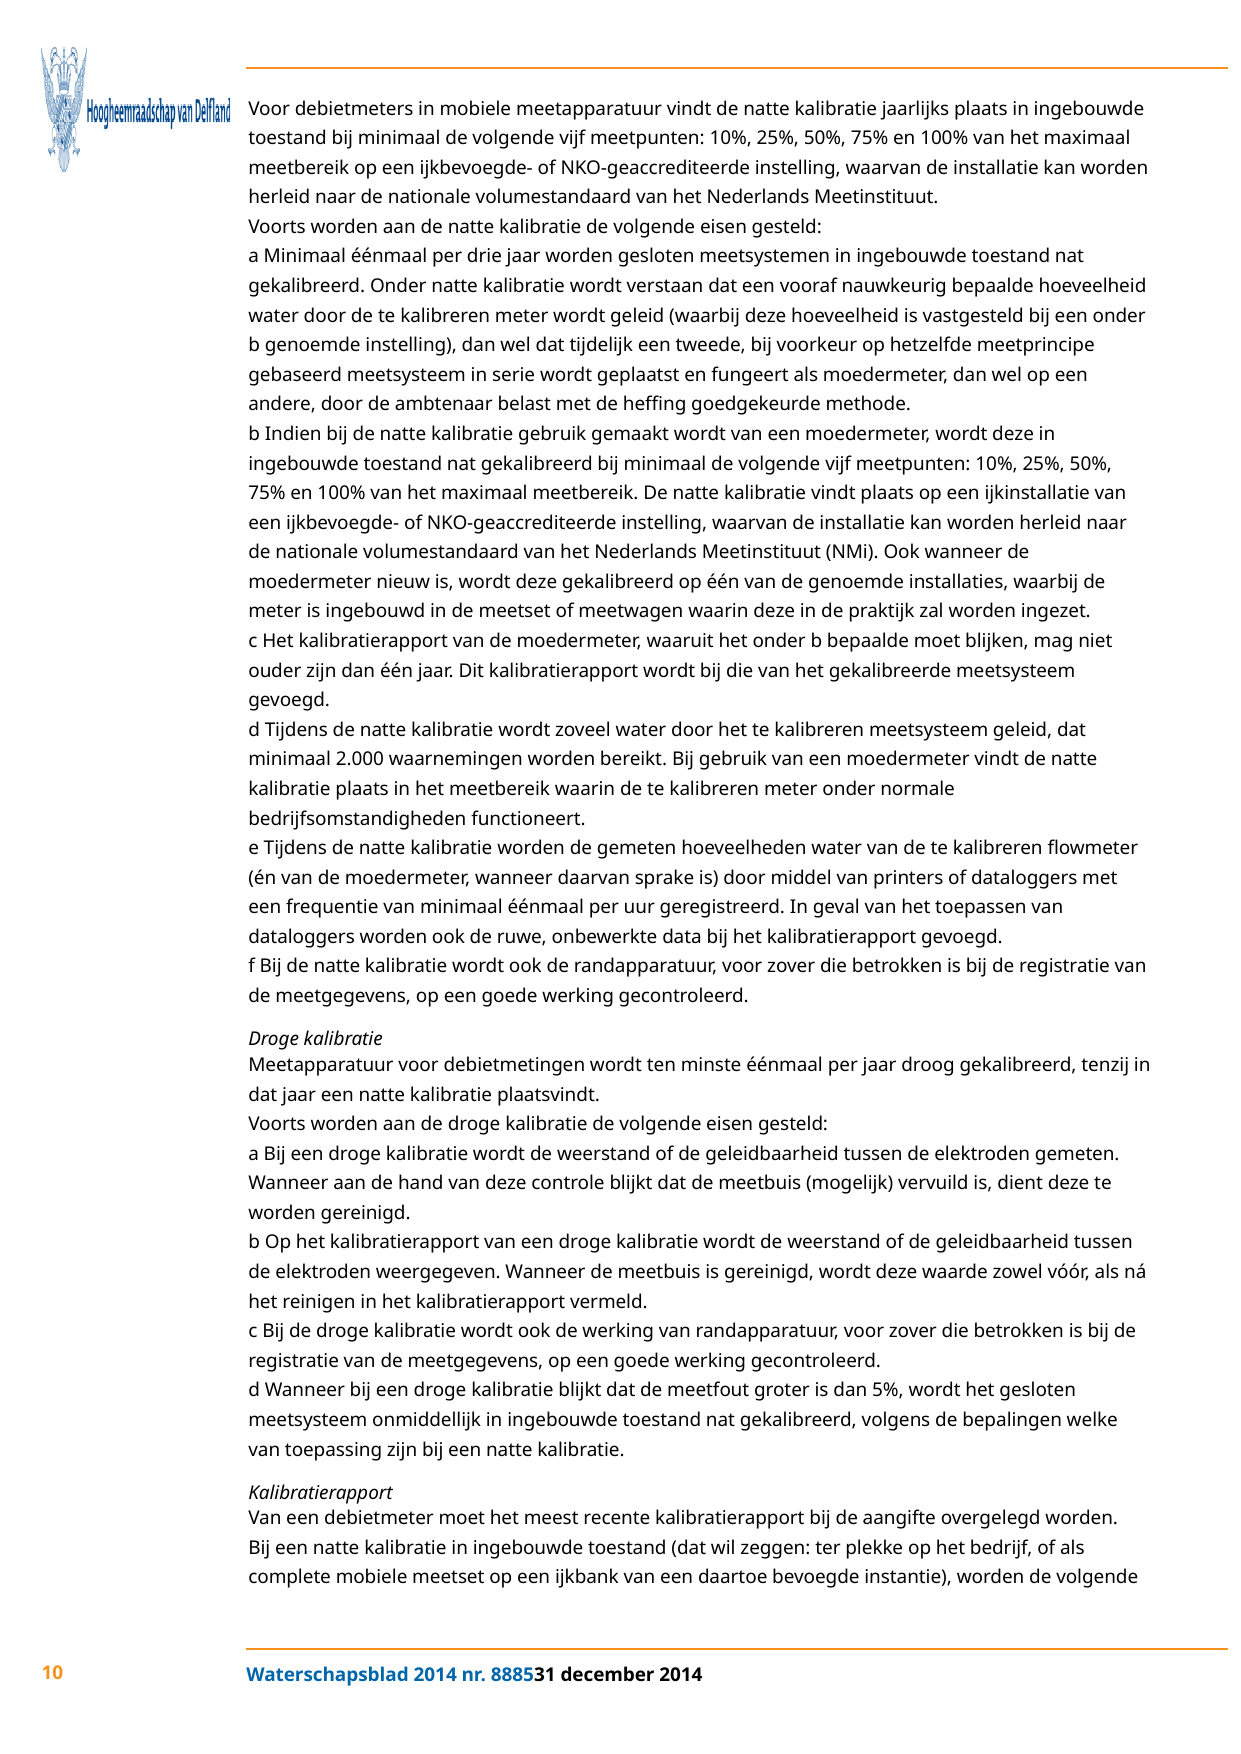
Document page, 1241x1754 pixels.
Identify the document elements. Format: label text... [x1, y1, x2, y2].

text Kalibratierapport [248, 1479, 1152, 1504]
text d Wanneer bij een droge kalibratie blijkt dat de meetfout groter is dan 5%, wordt het gesloten meetsysteem onmiddellijk in ingebouwde toestand nat gekalibreerd, volgens de bepalingen welke van toepassing zijn bij een natte kalibratie. [248, 1377, 1152, 1461]
text Voorts worden aan de droge kalibratie de volgende eisen gesteld: [248, 1110, 1152, 1136]
text Van een debietmeter moet het meest recente kalibratierapport bij de aangifte overgelegd worden. [248, 1504, 1152, 1530]
text c Bij de droge kalibratie wordt ook de werking van randapparatuur, voor zover die betrokken is bij de registratie van de meetgegevens, op een goede werking gecontroleerd. [248, 1317, 1152, 1373]
picture [41, 47, 231, 172]
text Meetapparatuur voor debietmetingen wordt ten minste éénmaal per jaar droog gekalibreerd, tenzij in dat jaar een natte kalibratie plaatsvindt. [248, 1051, 1152, 1106]
text b Op het kalibratierapport van een droge kalibratie wordt de weerstand of de geleidbaarheid tussen de elektroden weergegeven. Wanneer de meetbuis is gereinigd, wordt deze waarde zowel vóór, als ná het reinigen in het kalibratierapport vermeld. [248, 1229, 1152, 1313]
text f Bij de natte kalibratie wordt ook de randapparatuur, voor zover die betrokken is bij de registratie van de meetgegevens, op een goede werking gecontroleerd. [248, 953, 1152, 1008]
text c Het kalibratierapport van de moedermeter, waaruit het onder b bepaalde moet blijken, mag niet ouder zijn dan één jaar. Dit kalibratierapport wordt bij die van het gekalibreerde meetsysteem gevoegd. [248, 627, 1152, 712]
text Bij een natte kalibratie in ingebouwde toestand (dat wil zeggen: ter plekke op het bedrijf, of als complete mobiele meetset op een ijkbank van een daartoe bevoegde instantie), worden de volgende [248, 1534, 1152, 1589]
text a Minimaal éénmaal per drie jaar worden gesloten meetsystemen in ingebouwde toestand nat gekalibreerd. Onder natte kalibratie wordt verstaan dat een vooraf nauwkeurig bepaalde hoeveelheid water door de te kalibreren meter wordt geleid (waarbij deze hoeveelheid is vastgesteld bij een onder b genoemde instelling), dan wel dat tijdelijk een tweede, bij voorkeur op hetzelfde meetprincipe gebaseerd meetsysteem in serie wordt geplaatst en fungeert als moedermeter, dan wel op een andere, door de ambtenaar belast met de heffing goedgekeurde methode. [248, 243, 1152, 416]
text Voorts worden aan de natte kalibratie de volgende eisen gesteld: [248, 213, 1152, 239]
text b Indien bij de natte kalibratie gebruik gemaakt wordt van een moedermeter, wordt deze in ingebouwde toestand nat gekalibreerd bij minimaal de volgende vijf meetpunten: 10%, 25%, 50%, 75% en 100% van het maximaal meetbereik. De natte kalibratie vindt plaats op een ijkinstallatie van een ijkbevoegde- of NKO-geaccrediteerde instelling, waarvan de installatie kan worden herleid naar de nationale volumestandaard van het Nederlands Meetinstituut (NMi). Ook wanneer de moedermeter nieuw is, wordt deze gekalibreerd op één van de genoemde installaties, waarbij de meter is ingebouwd in de meetset of meetwagen waarin deze in de praktijk zal worden ingezet. [248, 420, 1152, 623]
text Voor debietmeters in mobiele meetapparatuur vindt de natte kalibratie jaarlijks plaats in ingebouwde toestand bij minimaal de volgende vijf meetpunten: 10%, 25%, 50%, 75% en 100% van het maximaal meetbereik op een ijkbevoegde- of NKO-geaccrediteerde instelling, waarvan de installatie kan worden herleid naar de nationale volumestandaard van het Nederlands Meetinstituut. [248, 95, 1152, 209]
text Droge kalibratie [248, 1025, 1152, 1051]
text e Tijdens de natte kalibratie worden de gemeten hoeveelheden water van de te kalibreren flowmeter (én van de moedermeter, wanneer daarvan sprake is) door middel van printers of dataloggers met een frequentie van minimaal éénmaal per uur geregistreerd. In geval van het toepassen van dataloggers worden ook de ruwe, onbewerkte data bij het kalibratierapport gevoegd. [248, 834, 1152, 949]
text d Tijdens de natte kalibratie wordt zoveel water door het te kalibreren meetsysteem geleid, dat minimaal 2.000 waarnemingen worden bereikt. Bij gebruik van een moedermeter vindt de natte kalibratie plaats in het meetbereik waarin de te kalibreren meter onder normale bedrijfsomstandigheden functioneert. [248, 716, 1152, 831]
text a Bij een droge kalibratie wordt de weerstand of de geleidbaarheid tussen de elektroden gemeten. Wanneer aan de hand van deze controle blijkt dat de meetbuis (mogelijk) vervuild is, dient deze te worden gereinigd. [248, 1140, 1152, 1225]
